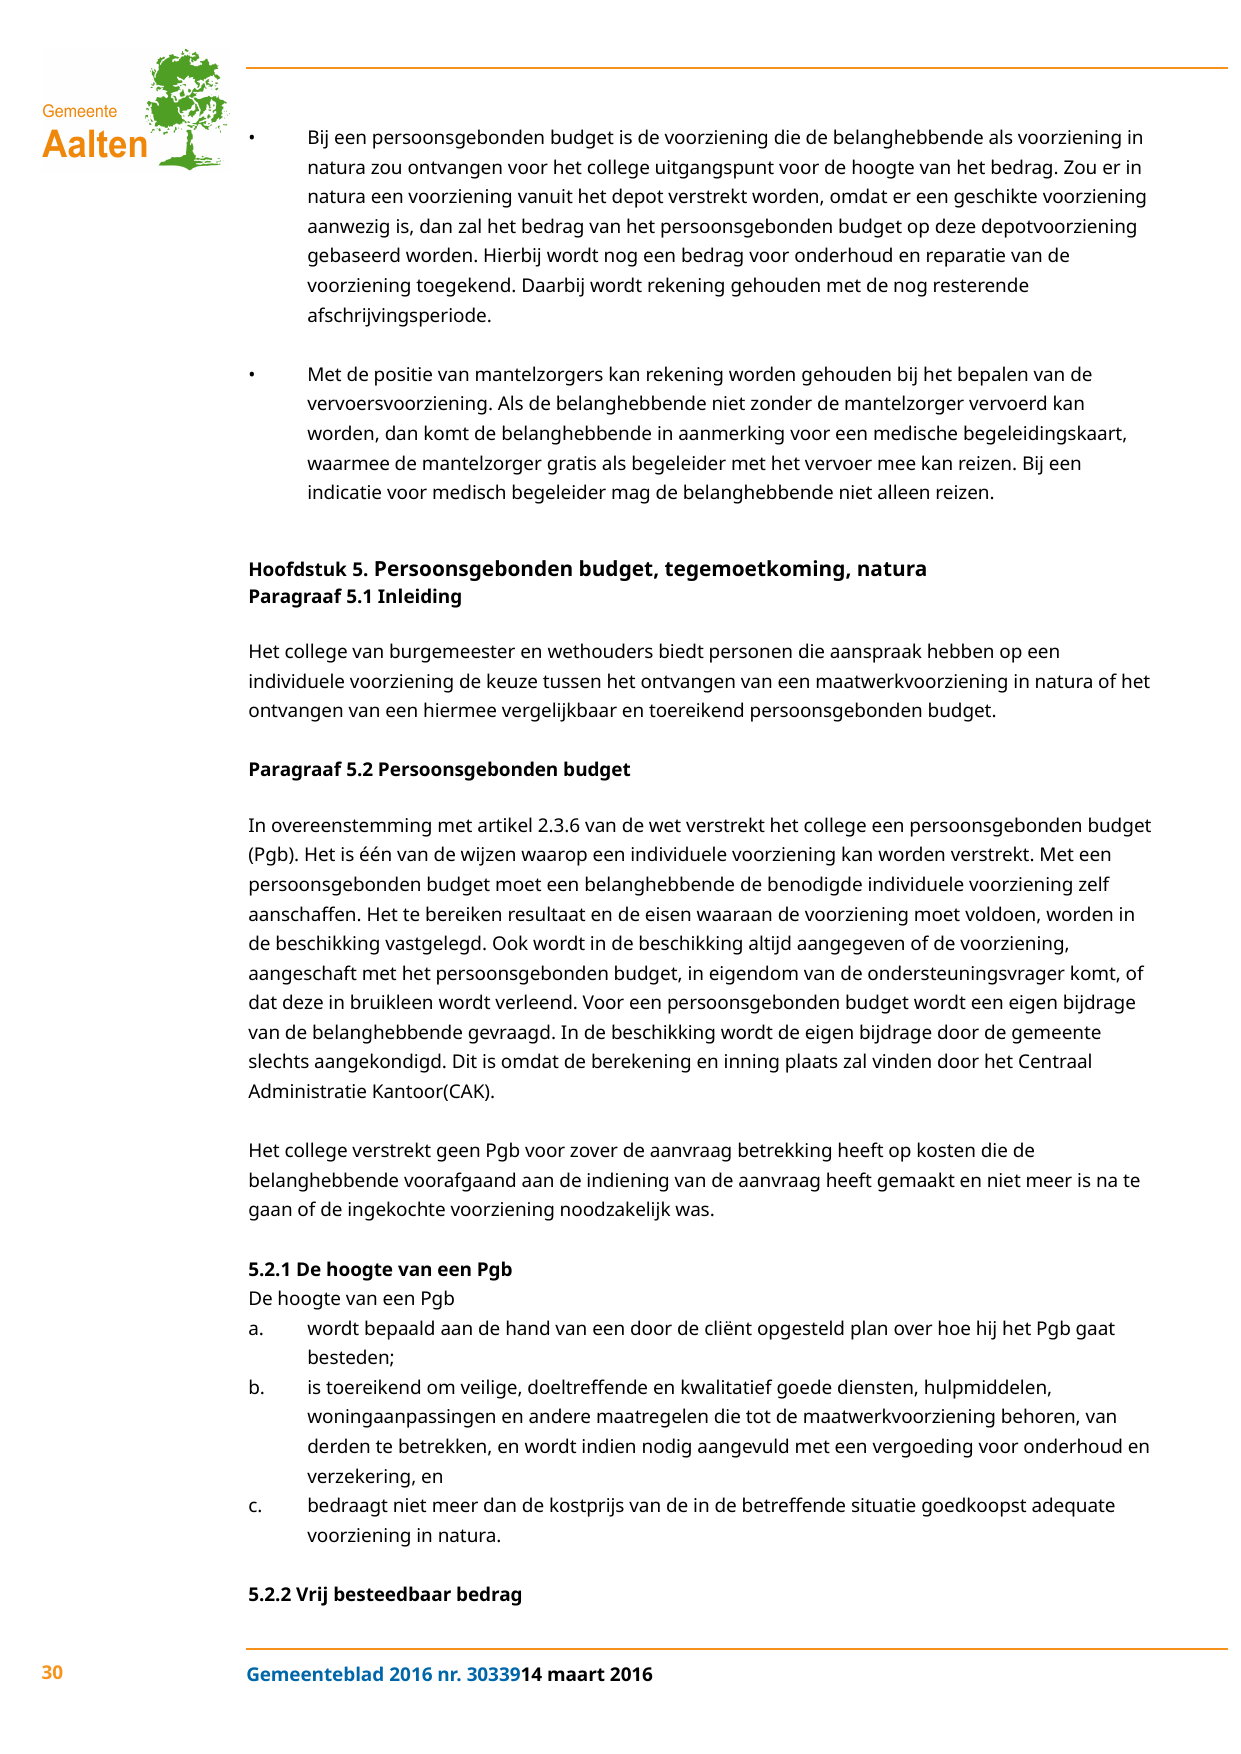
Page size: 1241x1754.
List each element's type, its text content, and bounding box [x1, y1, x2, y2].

text Het college van burgemeester en wethouders biedt personen die aanspraak hebben op een individuele voorziening de keuze tussen het ontvangen van een maatwerkvoorziening in natura of het ontvangen van een hiermee vergelijkbaar en toereikend persoonsgebonden budget. [248, 638, 1152, 723]
text In overeenstemming met artikel 2.3.6 van de wet verstrekt het college een persoonsgebonden budget (Pgb). Het is één van de wijzen waarop een individuele voorziening kan worden verstrekt. Met een persoonsgebonden budget moet een belanghebbende de benodigde individuele voorziening zelf aanschaffen. Het te bereiken resultaat en de eisen waaraan de voorziening moet voldoen, worden in de beschikking vastgelegd. Ook wordt in de beschikking altijd aangegeven of de voorziening, aangeschaft met het persoonsgebonden budget, in eigendom van de ondersteuningsvrager komt, of dat deze in bruikleen wordt verleend. Voor een persoonsgebonden budget wordt een eigen bijdrage van de belanghebbende gevraagd. In de beschikking wordt de eigen bijdrage door de gemeente slechts aangekondigd. Dit is omdat de berekening en inning plaats zal vinden door het Centraal Administratie Kantoor(CAK). [248, 812, 1152, 1104]
list bedraagt niet meer dan de kostprijs van de in de betreffende situatie goedkoopst adequate voorziening in natura. [248, 1492, 1152, 1548]
text Het college verstrekt geen Pgb voor zover de aanvraag betrekking heeft op kosten die de belanghebbende voorafgaand aan de indiening van de aanvraag heeft gemaakt en niet meer is na te gaan of de ingekochte voorziening noodzakelijk was. [248, 1137, 1152, 1222]
list wordt bepaald aan de hand van een door de cliënt opgesteld plan over hoe hij het Pgb gaat besteden; [248, 1315, 1152, 1370]
text Paragraaf 5.2 Persoonsgebonden budget [248, 757, 1152, 782]
text 5.2.1 De hoogte van een Pgb [248, 1256, 1152, 1281]
text De hoogte van een Pgb [248, 1285, 1152, 1311]
list Bij een persoonsgebonden budget is de voorziening die de belanghebbende als voorziening in natura zou ontvangen voor het college uitgangspunt voor de hoogte van het bedrag. Zou er in natura een voorziening vanuit het depot verstrekt worden, omdat er een geschikte voorziening aanwezig is, dan zal het bedrag van het persoonsgebonden budget op deze depotvoorziening gebaseerd worden. Hierbij wordt nog een bedrag voor onderhoud en reparatie van de voorziening toegekend. Daarbij wordt rekening gehouden met de nog resterende afschrijvingsperiode. [248, 124, 1152, 328]
list is toereikend om veilige, doeltreffende en kwalitatief goede diensten, hulpmiddelen, woningaanpassingen en andere maatregelen die tot de maatwerkvoorziening behoren, van derden te betrekken, en wordt indien nodig aangevuld met een vergoeding voor onderhoud en verzekering, en [248, 1374, 1152, 1488]
text Hoofdstuk 5. Persoonsgebonden budget, tegemoetkoming, natura [248, 554, 1152, 583]
list Met de positie van mantelzorgers kan rekening worden gehouden bij het bepalen van de vervoersvoorziening. Als de belanghebbende niet zonder de mantelzorger vervoerd kan worden, dan komt de belanghebbende in aanmerking voor een medische begeleidingskaart, waarmee de mantelzorger gratis als begeleider met het vervoer mee kan reizen. Bij een indicatie voor medisch begeleider mag de belanghebbende niet alleen reizen. [248, 361, 1152, 505]
text 5.2.2 Vrij besteedbaar bedrag [248, 1581, 1152, 1607]
text Paragraaf 5.1 Inleiding [248, 583, 1152, 609]
picture [41, 47, 231, 172]
